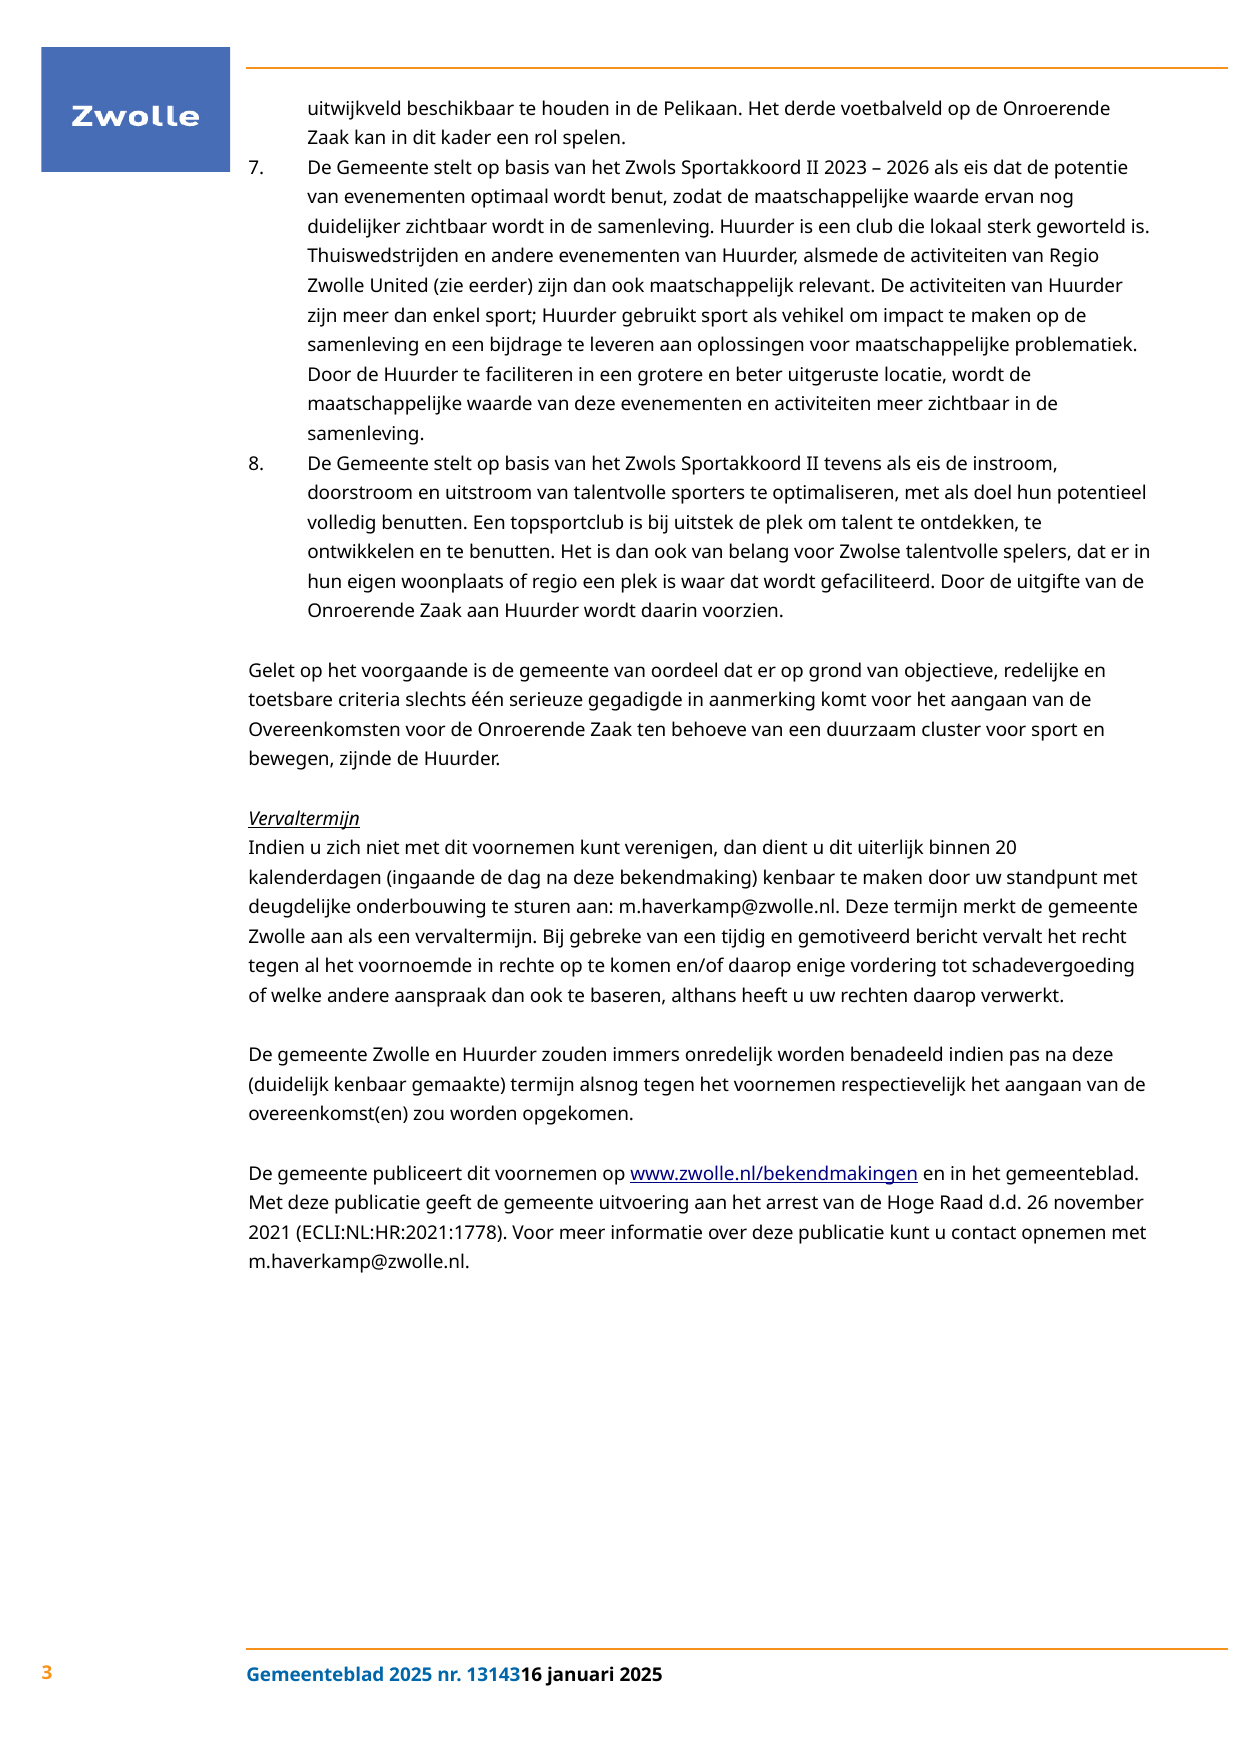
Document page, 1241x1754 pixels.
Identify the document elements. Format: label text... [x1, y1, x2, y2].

list uitwijkveld beschikbaar te houden in de Pelikaan. Het derde voetbalveld op de Onroerende Zaak kan in dit kader een rol spelen. [248, 95, 1152, 150]
text Indien u zich niet met dit voornemen kunt verenigen, dan dient u dit uiterlijk binnen 20 kalenderdagen (ingaande de dag na deze bekendmaking) kenbaar te maken door uw standpunt met deugdelijke onderbouwing te sturen aan: m.haverkamp@zwolle.nl. Deze termijn merkt de gemeente Zwolle aan als een vervaltermijn. Bij gebreke van een tijdig en gemotiveerd bericht vervalt het recht tegen al het voornoemde in rechte op te komen en/of daarop enige vordering tot schadevergoeding of welke andere aanspraak dan ook te baseren, althans heeft u uw rechten daarop verwerkt. [248, 834, 1152, 1008]
picture [41, 47, 231, 172]
text De gemeente publiceert dit voornemen op www.zwolle.nl/bekendmakingen en in het gemeenteblad. Met deze publicatie geeft de gemeente uitvoering aan het arrest van de Hoge Raad d.d. 26 november 2021 (ECLI:NL:HR:2021:1778). Voor meer informatie over deze publicatie kunt u contact opnemen met m.haverkamp@zwolle.nl. [248, 1160, 1152, 1274]
text Vervaltermijn [248, 805, 1152, 831]
text Gelet op het voorgaande is de gemeente van oordeel dat er op grond van objectieve, redelijke en toetsbare criteria slechts één serieuze gegadigde in aanmerking komt voor het aangaan van de Overeenkomsten voor de Onroerende Zaak ten behoeve van een duurzaam cluster voor sport en bewegen, zijnde de Huurder. [248, 657, 1152, 771]
text De gemeente Zwolle en Huurder zouden immers onredelijk worden benadeeld indien pas na deze (duidelijk kenbaar gemaakte) termijn alsnog tegen het voornemen respectievelijk het aangaan van de overeenkomst(en) zou worden opgekomen. [248, 1041, 1152, 1126]
list De Gemeente stelt op basis van het Zwols Sportakkoord II tevens als eis de instroom, doorstroom en uitstroom van talentvolle sporters te optimaliseren, met als doel hun potentieel volledig benutten. Een topsportclub is bij uitstek de plek om talent te ontdekken, te ontwikkelen en te benutten. Het is dan ook van belang voor Zwolse talentvolle spelers, dat er in hun eigen woonplaats of regio een plek is waar dat wordt gefaciliteerd. Door de uitgifte van de Onroerende Zaak aan Huurder wordt daarin voorzien. [248, 450, 1152, 623]
list De Gemeente stelt op basis van het Zwols Sportakkoord II 2023 – 2026 als eis dat de potentie van evenementen optimaal wordt benut, zodat de maatschappelijke waarde ervan nog duidelijker zichtbaar wordt in de samenleving. Huurder is een club die lokaal sterk geworteld is. Thuiswedstrijden en andere evenementen van Huurder, alsmede de activiteiten van Regio Zwolle United (zie eerder) zijn dan ook maatschappelijk relevant. De activiteiten van Huurder zijn meer dan enkel sport; Huurder gebruikt sport als vehikel om impact te maken op de samenleving en een bijdrage te leveren aan oplossingen voor maatschappelijke problematiek. Door de Huurder te faciliteren in een grotere en beter uitgeruste locatie, wordt de maatschappelijke waarde van deze evenementen en activiteiten meer zichtbaar in de samenleving. [248, 154, 1152, 446]
